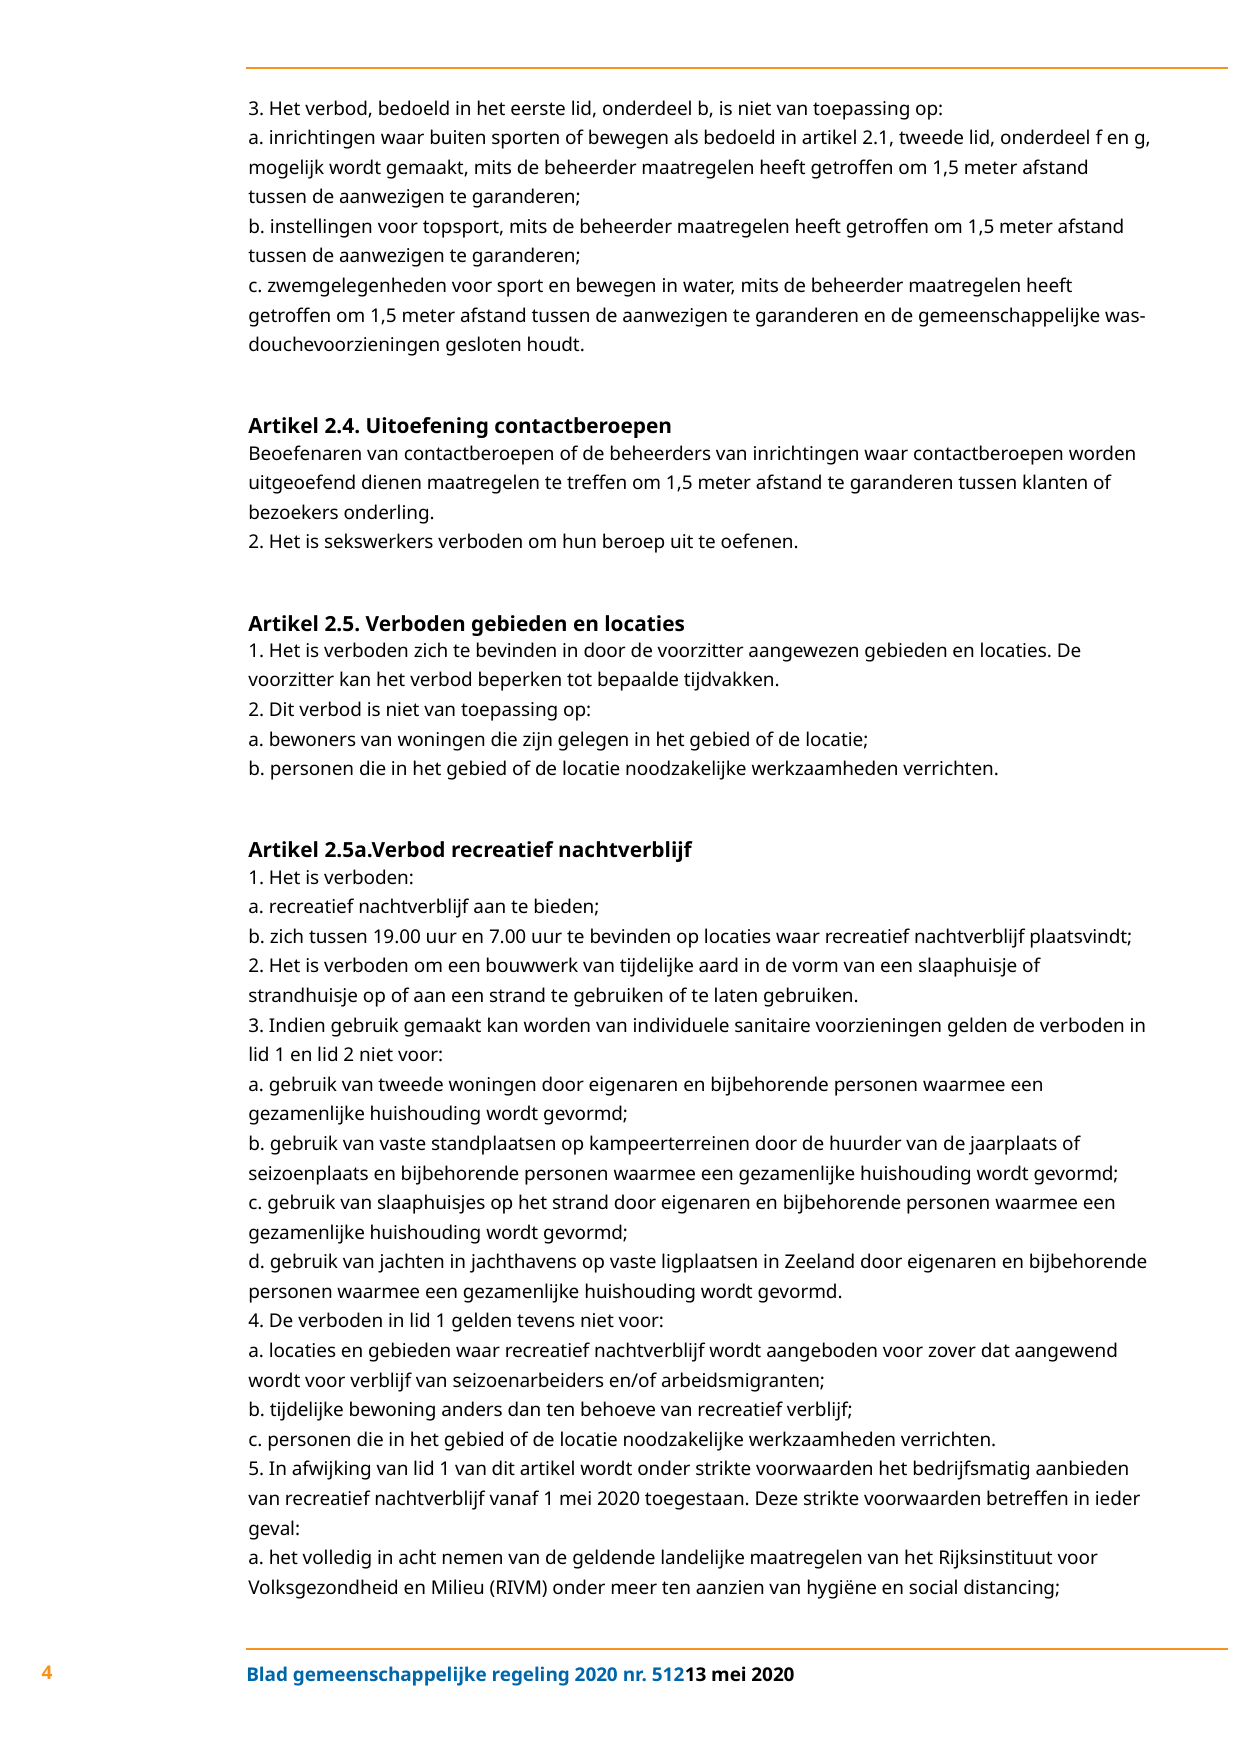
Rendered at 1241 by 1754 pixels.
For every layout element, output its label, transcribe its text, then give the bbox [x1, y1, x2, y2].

text Artikel 2.4. Uitoefening contactberoepen [248, 411, 1152, 440]
text d. gebruik van jachten in jachthavens op vaste ligplaatsen in Zeeland door eigenaren en bijbehorende personen waarmee een gezamenlijke huishouding wordt gevormd. [248, 1248, 1152, 1304]
text 4. De verboden in lid 1 gelden tevens niet voor: [248, 1308, 1152, 1333]
text c. zwemgelegenheden voor sport en bewegen in water, mits de beheerder maatregelen heeft getroffen om 1,5 meter afstand tussen de aanwezigen te garanderen en de gemeenschappelijke was- douchevoorzieningen gesloten houdt. [248, 272, 1152, 357]
text a. inrichtingen waar buiten sporten of bewegen als bedoeld in artikel 2.1, tweede lid, onderdeel f en g, mogelijk wordt gemaakt, mits de beheerder maatregelen heeft getroffen om 1,5 meter afstand tussen de aanwezigen te garanderen; [248, 124, 1152, 209]
text 5. In afwijking van lid 1 van dit artikel wordt onder strikte voorwaarden het bedrijfsmatig aanbieden van recreatief nachtverblijf vanaf 1 mei 2020 toegestaan. Deze strikte voorwaarden betreffen in ieder geval: [248, 1456, 1152, 1540]
text a. recreatief nachtverblijf aan te bieden; [248, 893, 1152, 919]
text 2. Het is verboden om een bouwwerk van tijdelijke aard in de vorm van een slaaphuisje of strandhuisje op of aan een strand te gebruiken of te laten gebruiken. [248, 953, 1152, 1008]
text a. locaties en gebieden waar recreatief nachtverblijf wordt aangeboden voor zover dat aangewend wordt voor verblijf van seizoenarbeiders en/of arbeidsmigranten; [248, 1337, 1152, 1392]
text 2. Dit verbod is niet van toepassing op: [248, 696, 1152, 722]
text 1. Het is verboden: [248, 864, 1152, 889]
text 2. Het is sekswerkers verboden om hun beroep uit te oefenen. [248, 529, 1152, 554]
text a. bewoners van woningen die zijn gelegen in het gebied of de locatie; [248, 726, 1152, 752]
text b. zich tussen 19.00 uur en 7.00 uur te bevinden op locaties waar recreatief nachtverblijf plaatsvindt; [248, 923, 1152, 949]
text b. instellingen voor topsport, mits de beheerder maatregelen heeft getroffen om 1,5 meter afstand tussen de aanwezigen te garanderen; [248, 213, 1152, 268]
text Artikel 2.5. Verboden gebieden en locaties [248, 609, 1152, 637]
text a. gebruik van tweede woningen door eigenaren en bijbehorende personen waarmee een gezamenlijke huishouding wordt gevormd; [248, 1071, 1152, 1126]
text b. personen die in het gebied of de locatie noodzakelijke werkzaamheden verrichten. [248, 755, 1152, 781]
text c. personen die in het gebied of de locatie noodzakelijke werkzaamheden verrichten. [248, 1426, 1152, 1452]
text c. gebruik van slaaphuisjes op het strand door eigenaren en bijbehorende personen waarmee een gezamenlijke huishouding wordt gevormd; [248, 1189, 1152, 1244]
text 3. Indien gebruik gemaakt kan worden van individuele sanitaire voorzieningen gelden de verboden in lid 1 en lid 2 niet voor: [248, 1012, 1152, 1067]
text b. tijdelijke bewoning anders dan ten behoeve van recreatief verblijf; [248, 1396, 1152, 1422]
text Beoefenaren van contactberoepen of de beheerders van inrichtingen waar contactberoepen worden uitgeoefend dienen maatregelen te treffen om 1,5 meter afstand te garanderen tussen klanten of bezoekers onderling. [248, 440, 1152, 525]
text b. gebruik van vaste standplaatsen op kampeerterreinen door de huurder van de jaarplaats of seizoenplaats en bijbehorende personen waarmee een gezamenlijke huishouding wordt gevormd; [248, 1130, 1152, 1185]
picture [41, 47, 231, 172]
text 1. Het is verboden zich te bevinden in door de voorzitter aangewezen gebieden en locaties. De voorzitter kan het verbod beperken tot bepaalde tijdvakken. [248, 637, 1152, 692]
text a. het volledig in acht nemen van de geldende landelijke maatregelen van het Rijksinstituut voor Volksgezondheid en Milieu (RIVM) onder meer ten aanzien van hygiëne en social distancing; [248, 1544, 1152, 1599]
text Artikel 2.5a.Verbod recreatief nachtverblijf [248, 835, 1152, 864]
text 3. Het verbod, bedoeld in het eerste lid, onderdeel b, is niet van toepassing op: [248, 95, 1152, 121]
